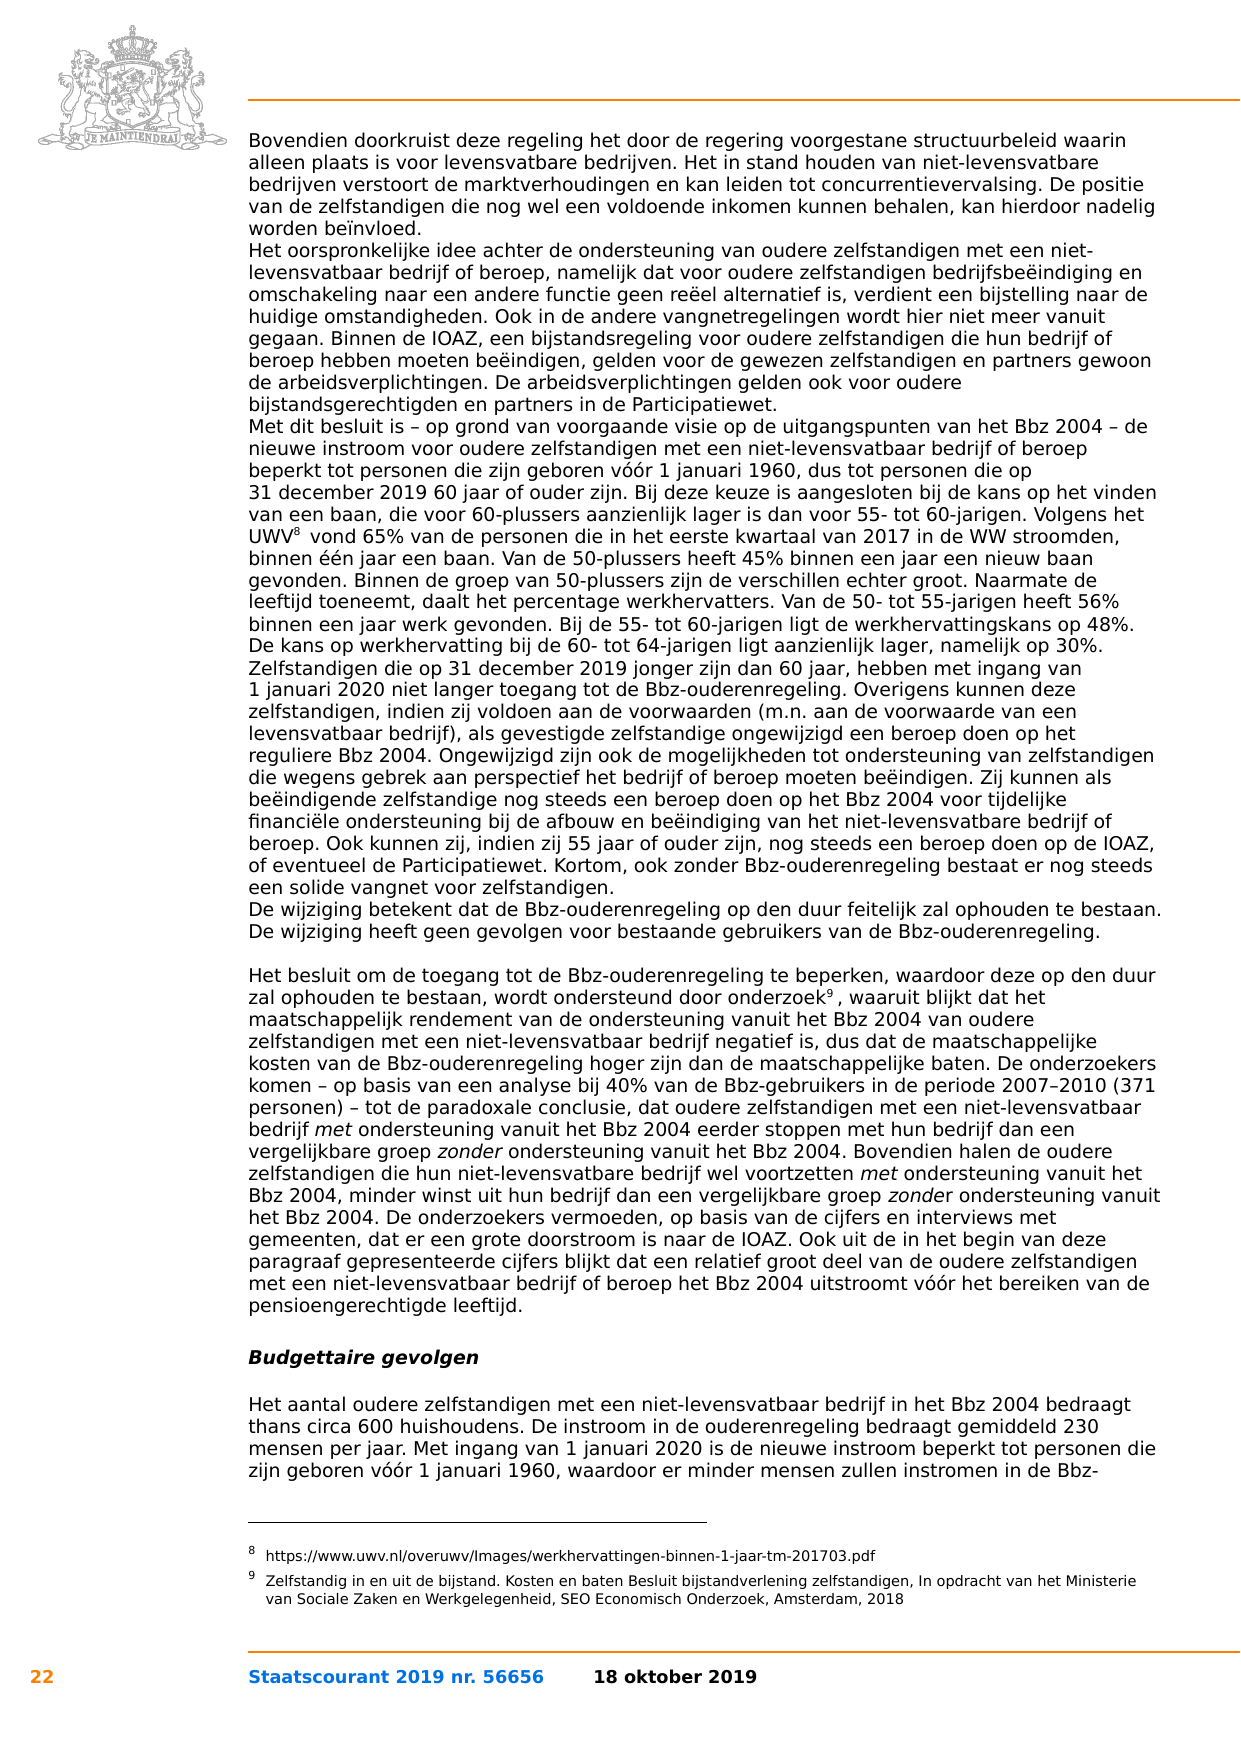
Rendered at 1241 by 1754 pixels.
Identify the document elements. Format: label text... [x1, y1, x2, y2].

subtitle Budgettaire gevolgen [248, 1347, 1163, 1369]
text Zelfstandigen die op 31 december 2019 jonger zijn dan 60 jaar, hebben met ingang van 1 januari 2020 niet langer toegang tot de Bbz-ouderenregeling. Overigens kunnen deze zelfstandigen, indien zij voldoen aan de voorwaarden (m.n. aan de voorwaarde van een levensvatbaar bedrijf), als gevestigde zelfstandige ongewijzigd een beroep doen op het reguliere Bbz 2004. Ongewijzigd zijn ook de mogelijkheden tot ondersteuning van zelfstandigen die wegens gebrek aan perspectief het bedrijf of beroep moeten beëindigen. Zij kunnen als beëindigende zelfstandige nog steeds een beroep doen op het Bbz 2004 voor tijdelijke financiële ondersteuning bij de afbouw en beëindiging van het niet-levensvatbare bedrijf of beroep. Ook kunnen zij, indien zij 55 jaar of ouder zijn, nog steeds een beroep doen op de IOAZ, of eventueel de Participatiewet. Kortom, ook zonder Bbz-ouderenregeling bestaat er nog steeds een solide vangnet voor zelfstandigen. [248, 657, 1163, 899]
picture [38, 25, 227, 150]
text Zelfstandig in en uit de bijstand. Kosten en baten Besluit bijstandverlening zelfstandigen, In opdracht van het Ministerie van Sociale Zaken en Werkgelegenheid, SEO Economisch Onderzoek, Amsterdam, 2018 [248, 1569, 1163, 1608]
text Het besluit om de toegang tot de Bbz-ouderenregeling te beperken, waardoor deze op den duur zal ophouden te bestaan, wordt ondersteund door onderzoek, waaruit blijkt dat het maatschappelijk rendement van de ondersteuning vanuit het Bbz 2004 van oudere zelfstandigen met een niet-levensvatbaar bedrijf negatief is, dus dat de maatschappelijke kosten van de Bbz-ouderenregeling hoger zijn dan de maatschappelijke baten. De onderzoekers komen – op basis van een analyse bij 40% van de Bbz-gebruikers in de periode 2007–2010 (371 personen) – tot de paradoxale conclusie, dat oudere zelfstandigen met een niet-levensvatbaar bedrijf met ondersteuning vanuit het Bbz 2004 eerder stoppen met hun bedrijf dan een vergelijkbare groep zonder ondersteuning vanuit het Bbz 2004. Bovendien halen de oudere zelfstandigen die hun niet-levensvatbare bedrijf wel voortzetten met ondersteuning vanuit het Bbz 2004, minder winst uit hun bedrijf dan een vergelijkbare groep zonder ondersteuning vanuit het Bbz 2004. De onderzoekers vermoeden, op basis van de cijfers en interviews met gemeenten, dat er een grote doorstroom is naar de IOAZ. Ook uit de in het begin van deze paragraaf gepresenteerde cijfers blijkt dat een relatief groot deel van de oudere zelfstandigen met een niet-levensvatbaar bedrijf of beroep het Bbz 2004 uitstroomt vóór het bereiken van de pensioengerechtigde leeftijd. [248, 965, 1163, 1317]
text De wijziging betekent dat de Bbz-ouderenregeling op den duur feitelijk zal ophouden te bestaan. De wijziging heeft geen gevolgen voor bestaande gebruikers van de Bbz-ouderenregeling. [248, 899, 1163, 943]
text https://www.uwv.nl/overuwv/Images/werkhervattingen-binnen-1-jaar-tm-201703.pdf [248, 1544, 1163, 1566]
text Het oorspronkelijke idee achter de ondersteuning van oudere zelfstandigen met een niet-levensvatbaar bedrijf of beroep, namelijk dat voor oudere zelfstandigen bedrijfsbeëindiging en omschakeling naar een andere functie geen reëel alternatief is, verdient een bijstelling naar de huidige omstandigheden. Ook in de andere vangnetregelingen wordt hier niet meer vanuit gegaan. Binnen de IOAZ, een bijstandsregeling voor oudere zelfstandigen die hun bedrijf of beroep hebben moeten beëindigen, gelden voor de gewezen zelfstandigen en partners gewoon de arbeidsverplichtingen. De arbeidsverplichtingen gelden ook voor oudere bijstandsgerechtigden en partners in de Participatiewet. [248, 240, 1163, 416]
text Het aantal oudere zelfstandigen met een niet-levensvatbaar bedrijf in het Bbz 2004 bedraagt thans circa 600 huishoudens. De instroom in de ouderenregeling bedraagt gemiddeld 230 mensen per jaar. Met ingang van 1 januari 2020 is de nieuwe instroom beperkt tot personen die zijn geboren vóór 1 januari 1960, waardoor er minder mensen zullen instromen in de Bbz- [248, 1394, 1163, 1482]
text Bovendien doorkruist deze regeling het door de regering voorgestane structuurbeleid waarin alleen plaats is voor levensvatbare bedrijven. Het in stand houden van niet-levensvatbare bedrijven verstoort de marktverhoudingen en kan leiden tot concurrentievervalsing. De positie van de zelfstandigen die nog wel een voldoende inkomen kunnen behalen, kan hierdoor nadelig worden beïnvloed. [248, 130, 1163, 240]
text Met dit besluit is – op grond van voorgaande visie op de uitgangspunten van het Bbz 2004 – de nieuwe instroom voor oudere zelfstandigen met een niet-levensvatbaar bedrijf of beroep beperkt tot personen die zijn geboren vóór 1 januari 1960, dus tot personen die op 31 december 2019 60 jaar of ouder zijn. Bij deze keuze is aangesloten bij de kans op het vinden van een baan, die voor 60-plussers aanzienlijk lager is dan voor 55- tot 60-jarigen. Volgens het UWV vond 65% van de personen die in het eerste kwartaal van 2017 in de WW stroomden, binnen één jaar een baan. Van de 50-plussers heeft 45% binnen een jaar een nieuw baan gevonden. Binnen de groep van 50-plussers zijn de verschillen echter groot. Naarmate de leeftijd toeneemt, daalt het percentage werkhervatters. Van de 50- tot 55-jarigen heeft 56% binnen een jaar werk gevonden. Bij de 55- tot 60-jarigen ligt de werkhervattingskans op 48%. De kans op werkhervatting bij de 60- tot 64-jarigen ligt aanzienlijk lager, namelijk op 30%. [248, 416, 1163, 657]
